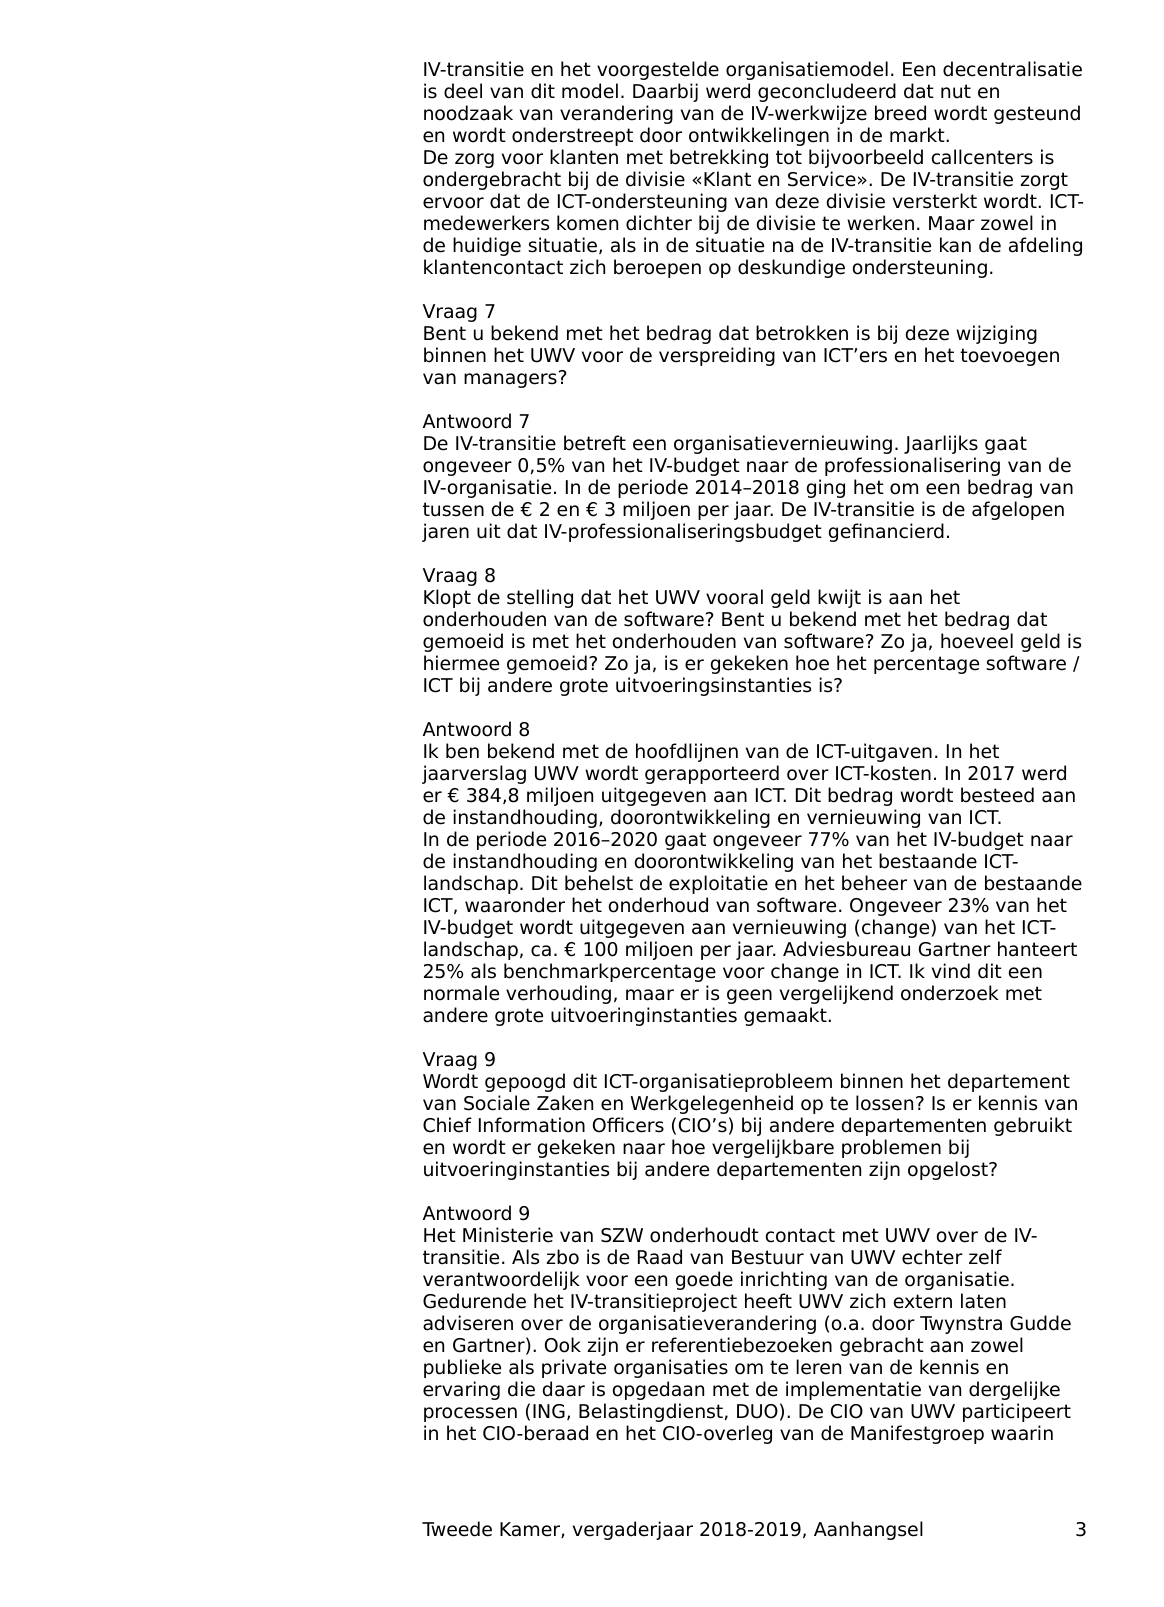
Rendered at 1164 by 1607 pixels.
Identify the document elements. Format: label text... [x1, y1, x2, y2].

text Gedurende het IV-transitieproject heeft UWV zich extern laten adviseren over de organisatieverandering (o.a. door Twynstra Gudde en Gartner). Ook zijn er referentiebezoeken gebracht aan zowel publieke als private organisaties om te leren van de kennis en ervaring die daar is opgedaan met de implementatie van dergelijke processen (ING, Belastingdienst, DUO). De CIO van UWV participeert in het CIO-beraad en het CIO-overleg van de Manifestgroep waarin [422, 1291, 1087, 1445]
text IV-transitie en het voorgestelde organisatiemodel. Een decentralisatie is deel van dit model. Daarbij werd geconcludeerd dat nut en noodzaak van verandering van de IV-werkwijze breed wordt gesteund en wordt onderstreept door ontwikkelingen in de markt. [422, 59, 1087, 147]
text Vraag 8 [422, 565, 1087, 587]
text Bent u bekend met het bedrag dat betrokken is bij deze wijziging binnen het UWV voor de verspreiding van ICT’ers en het toevoegen van managers? [422, 323, 1087, 389]
text Antwoord 7 [422, 411, 1087, 433]
text Antwoord 9 [422, 1203, 1087, 1225]
text Ik ben bekend met de hoofdlijnen van de ICT-uitgaven. In het jaarverslag UWV wordt gerapporteerd over ICT-kosten. In 2017 werd er € 384,8 miljoen uitgegeven aan ICT. Dit bedrag wordt besteed aan de instandhouding, doorontwikkeling en vernieuwing van ICT. [422, 741, 1087, 829]
text De zorg voor klanten met betrekking tot bijvoorbeeld callcenters is ondergebracht bij de divisie «Klant en Service». De IV-transitie zorgt ervoor dat de ICT-ondersteuning van deze divisie versterkt wordt. ICT-medewerkers komen dichter bij de divisie te werken. Maar zowel in de huidige situatie, als in de situatie na de IV-transitie kan de afdeling klantencontact zich beroepen op deskundige ondersteuning. [422, 147, 1087, 279]
text Vraag 7 [422, 301, 1087, 323]
text De IV-transitie betreft een organisatievernieuwing. Jaarlijks gaat ongeveer 0,5% van het IV-budget naar de professionalisering van de IV-organisatie. In de periode 2014–2018 ging het om een bedrag van tussen de € 2 en € 3 miljoen per jaar. De IV-transitie is de afgelopen jaren uit dat IV-professionaliseringsbudget gefinancierd. [422, 433, 1087, 543]
text Vraag 9 [422, 1049, 1087, 1071]
text In de periode 2016–2020 gaat ongeveer 77% van het IV-budget naar de instandhouding en doorontwikkeling van het bestaande ICT-landschap. Dit behelst de exploitatie en het beheer van de bestaande ICT, waaronder het onderhoud van software. Ongeveer 23% van het IV-budget wordt uitgegeven aan vernieuwing (change) van het ICT-landschap, ca. € 100 miljoen per jaar. Adviesbureau Gartner hanteert 25% als benchmarkpercentage voor change in ICT. Ik vind dit een normale verhouding, maar er is geen vergelijkend onderzoek met andere grote uitvoeringinstanties gemaakt. [422, 829, 1087, 1027]
text Klopt de stelling dat het UWV vooral geld kwijt is aan het onderhouden van de software? Bent u bekend met het bedrag dat gemoeid is met het onderhouden van software? Zo ja, hoeveel geld is hiermee gemoeid? Zo ja, is er gekeken hoe het percentage software / ICT bij andere grote uitvoeringsinstanties is? [422, 587, 1087, 697]
text Wordt gepoogd dit ICT-organisatieprobleem binnen het departement van Sociale Zaken en Werkgelegenheid op te lossen? Is er kennis van Chief Information Officers (CIO’s) bij andere departementen gebruikt en wordt er gekeken naar hoe vergelijkbare problemen bij uitvoeringinstanties bij andere departementen zijn opgelost? [422, 1071, 1087, 1181]
text Het Ministerie van SZW onderhoudt contact met UWV over de IV-transitie. Als zbo is de Raad van Bestuur van UWV echter zelf verantwoordelijk voor een goede inrichting van de organisatie. [422, 1225, 1087, 1291]
text Antwoord 8 [422, 719, 1087, 741]
